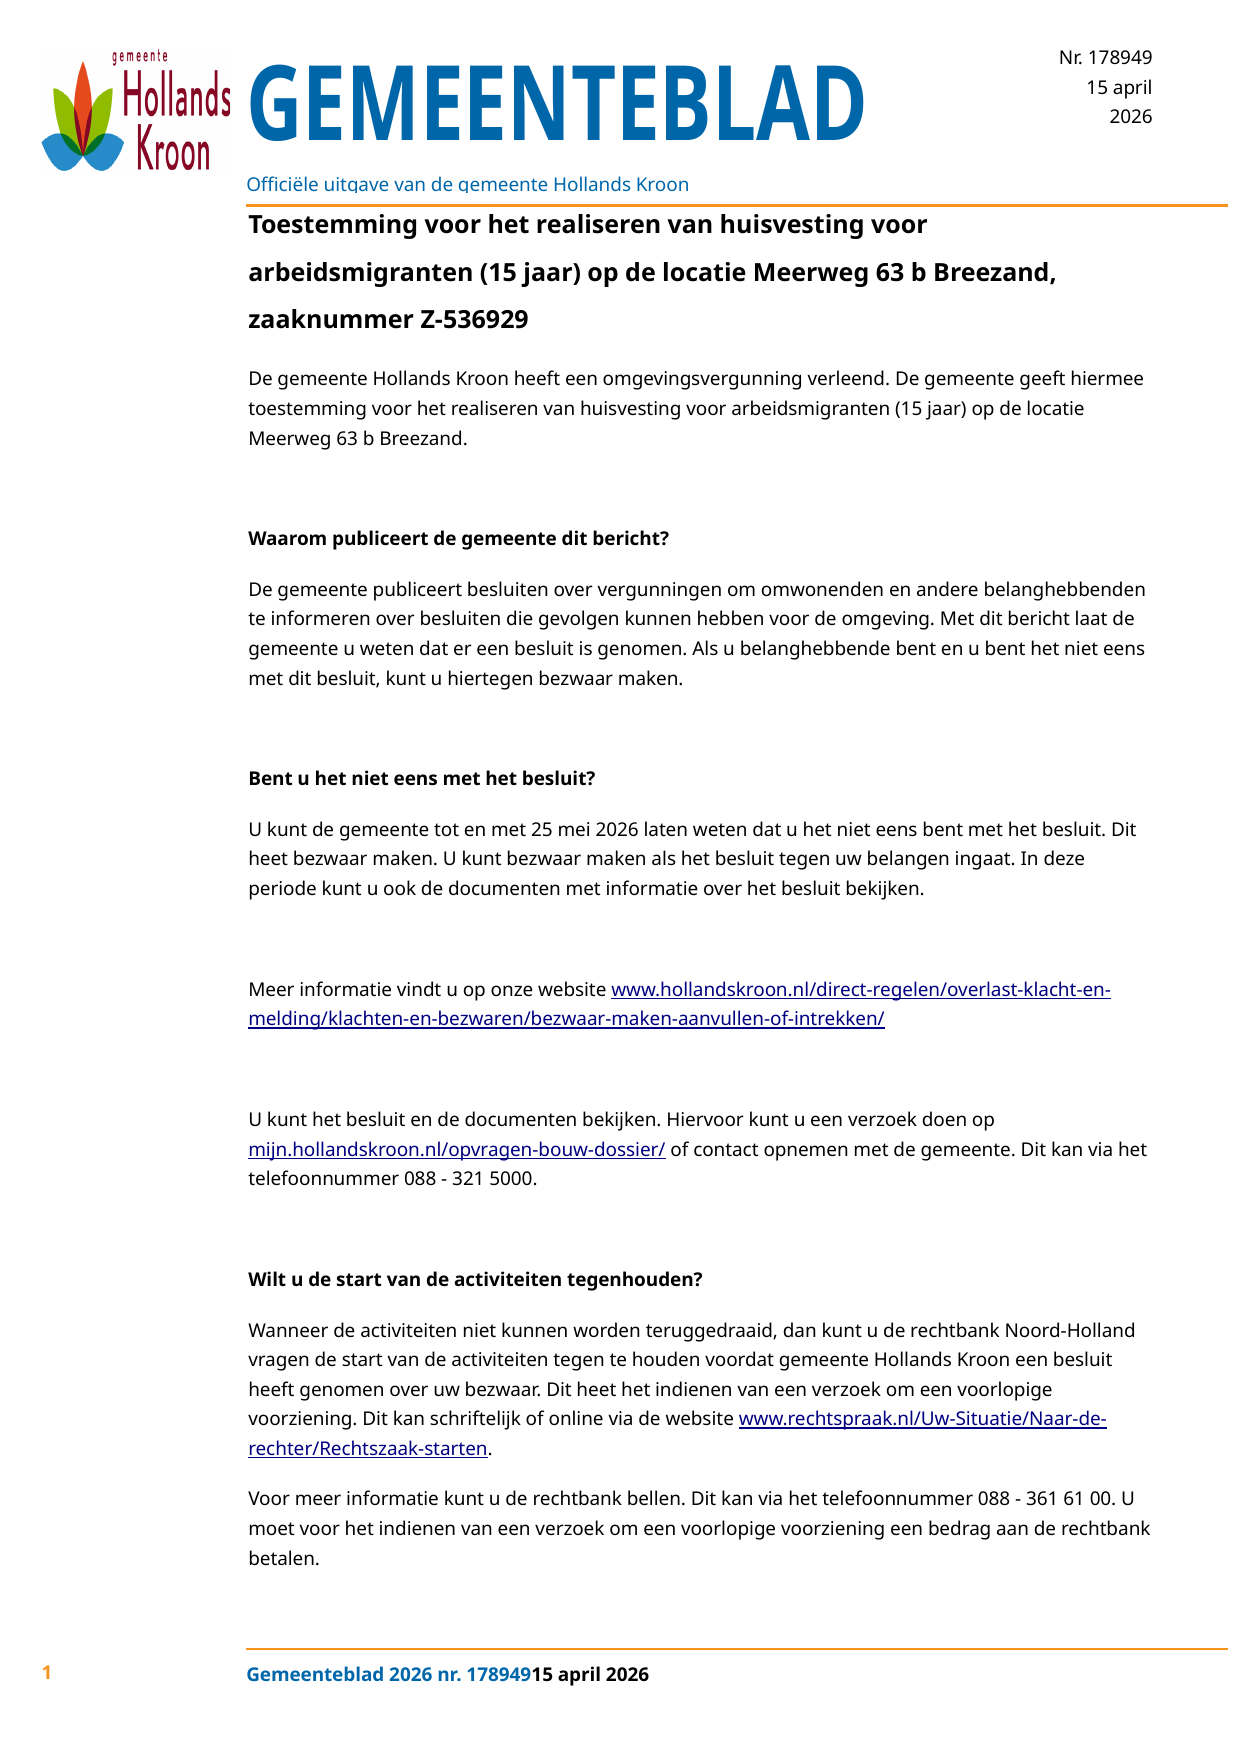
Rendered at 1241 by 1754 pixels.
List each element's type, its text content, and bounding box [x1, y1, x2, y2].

text U kunt het besluit en de documenten bekijken. Hiervoor kunt u een verzoek doen op mijn.hollandskroon.nl/opvragen-bouw-dossier/ of contact opnemen met de gemeente. Dit kan via het telefoonnummer 088 - 321 5000. [248, 1106, 1152, 1191]
text Wilt u de start van de activiteiten tegenhouden? [248, 1266, 1152, 1292]
text Bent u het niet eens met het besluit? [248, 766, 1152, 791]
text Voor meer informatie kunt u de rechtbank bellen. Dit kan via het telefoonnummer 088 - 361 61 00. U moet voor het indienen van een verzoek om een voorlopige voorziening een bedrag aan de rechtbank betalen. [248, 1486, 1152, 1570]
text Wanneer de activiteiten niet kunnen worden teruggedraaid, dan kunt u de rechtbank Noord-Holland vragen de start van de activiteiten tegen te houden voordat gemeente Hollands Kroon een besluit heeft genomen over uw bezwaar. Dit heet het indienen van een verzoek om een voorlopige voorziening. Dit kan schriftelijk of online via de website www.rechtspraak.nl/Uw-Situatie/Naar-de-rechter/Rechtszaak-starten. [248, 1317, 1152, 1461]
picture [41, 47, 231, 172]
text Meer informatie vindt u op onze website www.hollandskroon.nl/direct-regelen/overlast-klacht-en-melding/klachten-en-bezwaren/bezwaar-maken-aanvullen-of-intrekken/ [248, 976, 1152, 1031]
text Toestemming voor het realiseren van huisvesting voor arbeidsmigranten (15 jaar) op de locatie Meerweg 63 b Breezand, zaaknummer Z-536929 [248, 207, 1152, 336]
text De gemeente Hollands Kroon heeft een omgevingsvergunning verleend. De gemeente geeft hiermee toestemming voor het realiseren van huisvesting voor arbeidsmigranten (15 jaar) op de locatie Meerweg 63 b Breezand. [248, 366, 1152, 450]
text Waarom publiceert de gemeente dit bericht? [248, 526, 1152, 551]
text De gemeente publiceert besluiten over vergunningen om omwonenden en andere belanghebbenden te informeren over besluiten die gevolgen kunnen hebben voor de omgeving. Met dit bericht laat de gemeente u weten dat er een besluit is genomen. Als u belanghebbende bent en u bent het niet eens met dit besluit, kunt u hiertegen bezwaar maken. [248, 576, 1152, 690]
text U kunt de gemeente tot en met 25 mei 2026 laten weten dat u het niet eens bent met het besluit. Dit heet bezwaar maken. U kunt bezwaar maken als het besluit tegen uw belangen ingaat. In deze periode kunt u ook de documenten met informatie over het besluit bekijken. [248, 816, 1152, 901]
